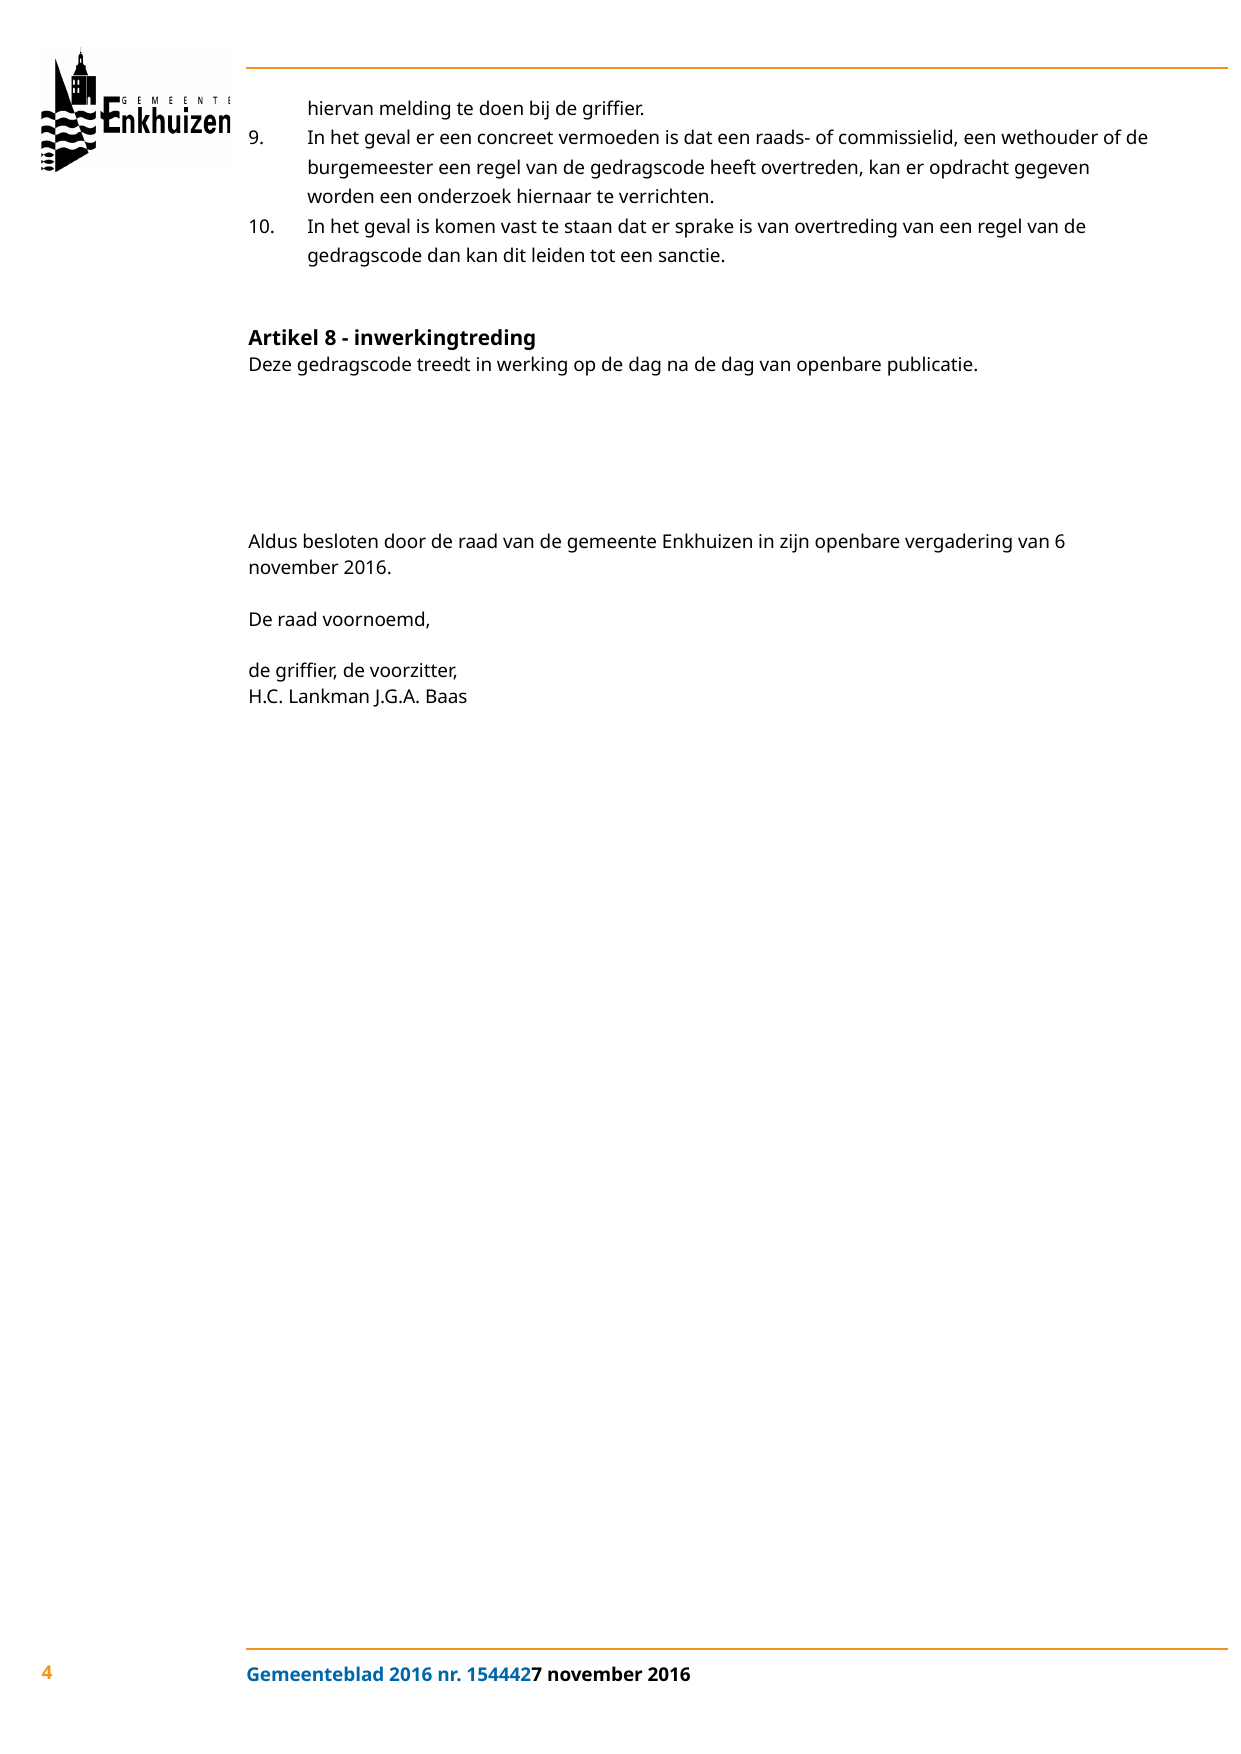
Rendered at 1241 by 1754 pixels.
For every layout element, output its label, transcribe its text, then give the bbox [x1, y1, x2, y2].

text H.C. Lankman J.G.A. Baas [248, 683, 1152, 709]
text Artikel 8 - inwerkingtreding [248, 323, 1152, 351]
list In het geval is komen vast te staan dat er sprake is van overtreding van een regel van de gedragscode dan kan dit leiden tot een sanctie. [248, 213, 1152, 268]
text De raad voornoemd, [248, 606, 1152, 632]
text Aldus besloten door de raad van de gemeente Enkhuizen in zijn openbare vergadering van 6 november 2016. [248, 529, 1152, 580]
text Deze gedragscode treedt in werking op de dag na de dag van openbare publicatie. [248, 351, 1152, 377]
list hiervan melding te doen bij de griffier. [248, 95, 1152, 121]
list In het geval er een concreet vermoeden is dat een raads- of commissielid, een wethouder of de burgemeester een regel van de gedragscode heeft overtreden, kan er opdracht gegeven worden een onderzoek hiernaar te verrichten. [248, 124, 1152, 209]
text de griffier, de voorzitter, [248, 657, 1152, 683]
picture [41, 47, 231, 172]
